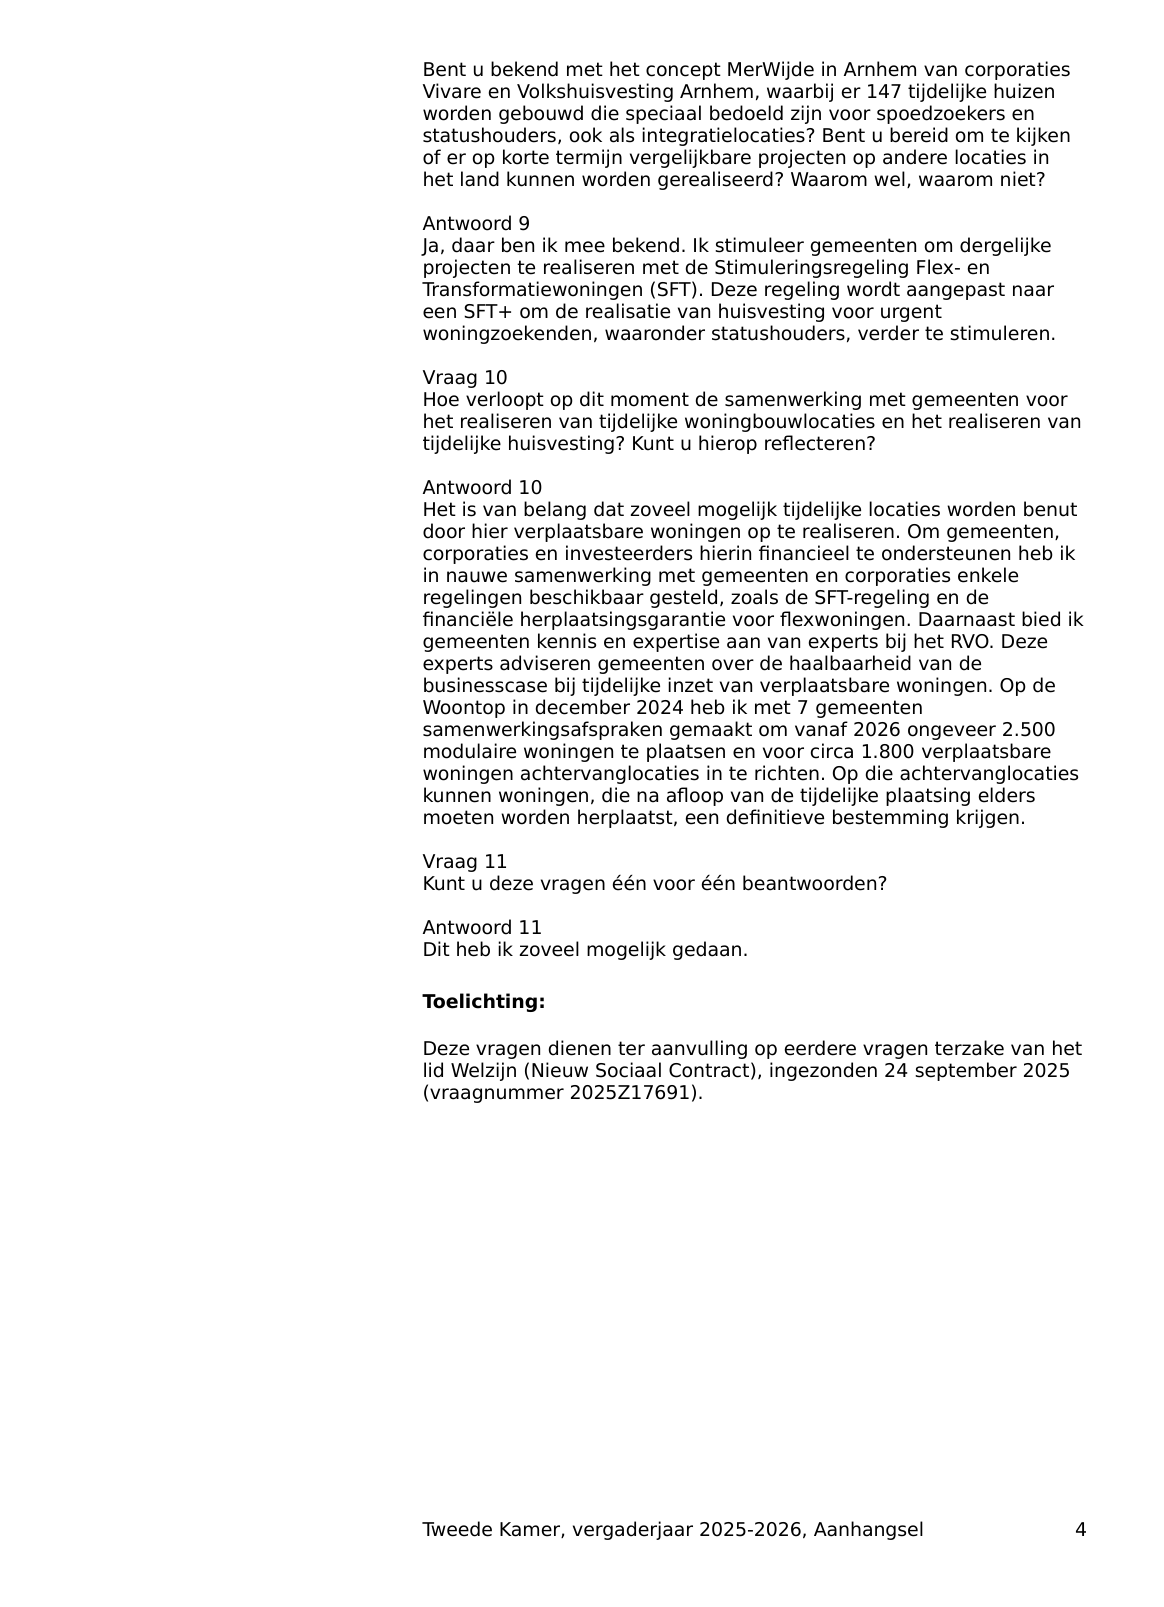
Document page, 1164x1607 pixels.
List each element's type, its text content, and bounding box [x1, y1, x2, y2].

text Antwoord 9 [422, 213, 1087, 235]
text Dit heb ik zoveel mogelijk gedaan. [422, 939, 1087, 961]
subtitle Toelichting: [422, 991, 1087, 1013]
text Bent u bekend met het concept MerWijde in Arnhem van corporaties Vivare en Volkshuisvesting Arnhem, waarbij er 147 tijdelijke huizen worden gebouwd die speciaal bedoeld zijn voor spoedzoekers en statushouders, ook als integratielocaties? Bent u bereid om te kijken of er op korte termijn vergelijkbare projecten op andere locaties in het land kunnen worden gerealiseerd? Waarom wel, waarom niet? [422, 59, 1087, 191]
text Vraag 10 [422, 367, 1087, 389]
text Antwoord 11 [422, 917, 1087, 939]
text Vraag 11 [422, 851, 1087, 873]
text Het is van belang dat zoveel mogelijk tijdelijke locaties worden benut door hier verplaatsbare woningen op te realiseren. Om gemeenten, corporaties en investeerders hierin financieel te ondersteunen heb ik in nauwe samenwerking met gemeenten en corporaties enkele regelingen beschikbaar gesteld, zoals de SFT-regeling en de financiële herplaatsingsgarantie voor flexwoningen. Daarnaast bied ik gemeenten kennis en expertise aan van experts bij het RVO. Deze experts adviseren gemeenten over de haalbaarheid van de businesscase bij tijdelijke inzet van verplaatsbare woningen. Op de Woontop in december 2024 heb ik met 7 gemeenten samenwerkingsafspraken gemaakt om vanaf 2026 ongeveer 2.500 modulaire woningen te plaatsen en voor circa 1.800 verplaatsbare woningen achtervanglocaties in te richten. Op die achtervanglocaties kunnen woningen, die na afloop van de tijdelijke plaatsing elders moeten worden herplaatst, een definitieve bestemming krijgen. [422, 499, 1087, 829]
text Kunt u deze vragen één voor één beantwoorden? [422, 873, 1087, 895]
text Antwoord 10 [422, 477, 1087, 499]
text Ja, daar ben ik mee bekend. Ik stimuleer gemeenten om dergelijke projecten te realiseren met de Stimuleringsregeling Flex- en Transformatiewoningen (SFT). Deze regeling wordt aangepast naar een SFT+ om de realisatie van huisvesting voor urgent woningzoekenden, waaronder statushouders, verder te stimuleren. [422, 235, 1087, 345]
text Hoe verloopt op dit moment de samenwerking met gemeenten voor het realiseren van tijdelijke woningbouwlocaties en het realiseren van tijdelijke huisvesting? Kunt u hierop reflecteren? [422, 389, 1087, 455]
text Deze vragen dienen ter aanvulling op eerdere vragen terzake van het lid Welzijn (Nieuw Sociaal Contract), ingezonden 24 september 2025 (vraagnummer 2025Z17691). [422, 1038, 1087, 1104]
